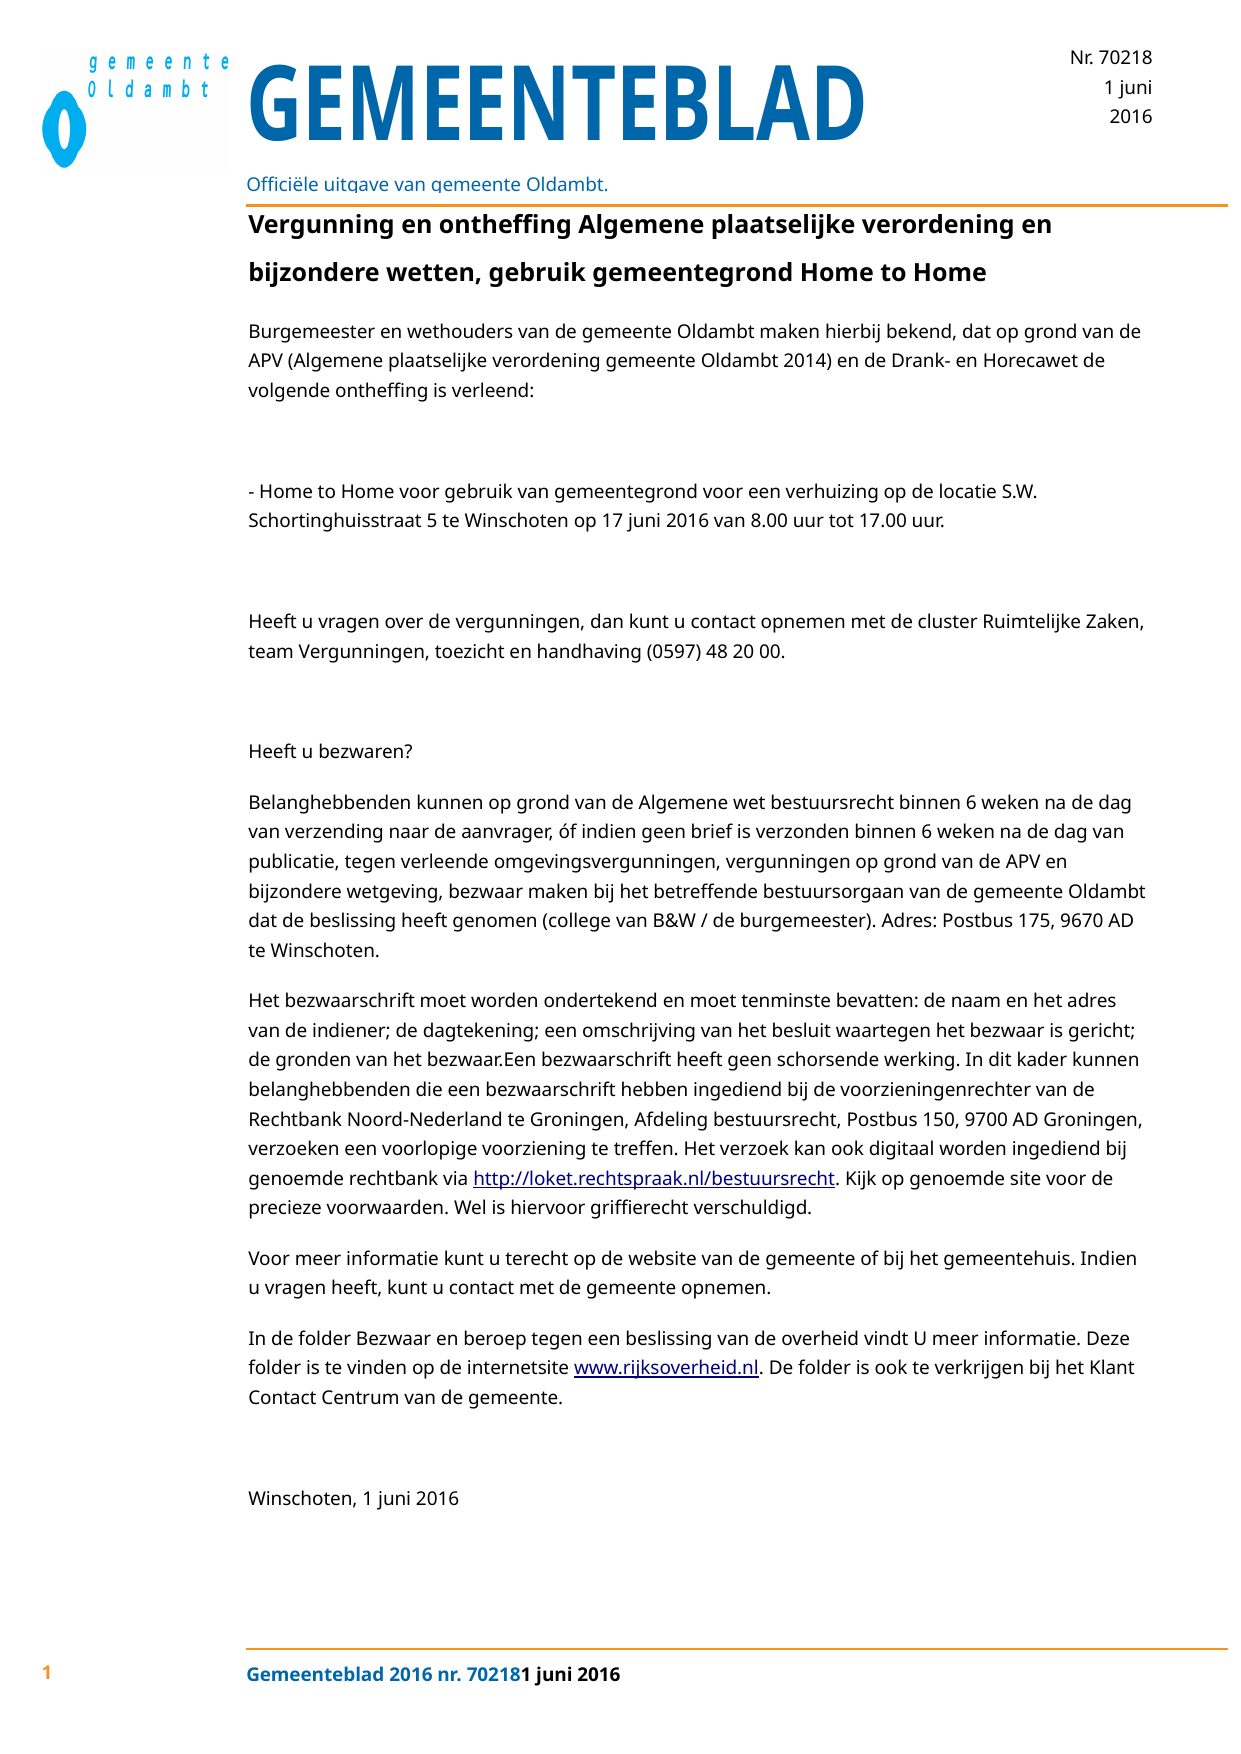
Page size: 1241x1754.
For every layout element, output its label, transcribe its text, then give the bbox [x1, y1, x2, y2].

picture [41, 47, 231, 172]
text Winschoten, 1 juni 2016 [248, 1485, 1152, 1511]
text Heeft u vragen over de vergunningen, dan kunt u contact opnemen met de cluster Ruimtelijke Zaken, team Vergunningen, toezicht en handhaving (0597) 48 20 00. [248, 608, 1152, 664]
text Belanghebbenden kunnen op grond van de Algemene wet bestuursrecht binnen 6 weken na de dag van verzending naar de aanvrager, óf indien geen brief is verzonden binnen 6 weken na de dag van publicatie, tegen verleende omgevingsvergunningen, vergunningen op grond van de APV en bijzondere wetgeving, bezwaar maken bij het betreffende bestuursorgaan van de gemeente Oldambt dat de beslissing heeft genomen (college van B&W / de burgemeester). Adres: Postbus 175, 9670 AD te Winschoten. [248, 789, 1152, 963]
text Burgemeester en wethouders van de gemeente Oldambt maken hierbij bekend, dat op grond van de APV (Algemene plaatselijke verordening gemeente Oldambt 2014) en de Drank- en Horecawet de volgende ontheffing is verleend: [248, 318, 1152, 403]
text In de folder Bezwaar en beroep tegen een beslissing van de overheid vindt U meer informatie. Deze folder is te vinden op de internetsite www.rijksoverheid.nl. De folder is ook te verkrijgen bij het Klant Contact Centrum van de gemeente. [248, 1325, 1152, 1410]
text Voor meer informatie kunt u terecht op de website van de gemeente of bij het gemeentehuis. Indien u vragen heeft, kunt u contact met de gemeente opnemen. [248, 1245, 1152, 1300]
text Heeft u bezwaren? [248, 739, 1152, 764]
text - Home to Home voor gebruik van gemeentegrond voor een verhuizing op de locatie S.W. Schortinghuisstraat 5 te Winschoten op 17 juni 2016 van 8.00 uur tot 17.00 uur. [248, 478, 1152, 533]
text Het bezwaarschrift moet worden ondertekend en moet tenminste bevatten: de naam en het adres van de indiener; de dagtekening; een omschrijving van het besluit waartegen het bezwaar is gericht; de gronden van het bezwaar.Een bezwaarschrift heeft geen schorsende werking. In dit kader kunnen belanghebbenden die een bezwaarschrift hebben ingediend bij de voorzieningenrechter van de Rechtbank Noord-Nederland te Groningen, Afdeling bestuursrecht, Postbus 150, 9700 AD Groningen, verzoeken een voorlopige voorziening te treffen. Het verzoek kan ook digitaal worden ingediend bij genoemde rechtbank via http://loket.rechtspraak.nl/bestuursrecht. Kijk op genoemde site voor de precieze voorwaarden. Wel is hiervoor griffierecht verschuldigd. [248, 987, 1152, 1220]
text Vergunning en ontheffing Algemene plaatselijke verordening en bijzondere wetten, gebruik gemeentegrond Home to Home [248, 207, 1152, 288]
